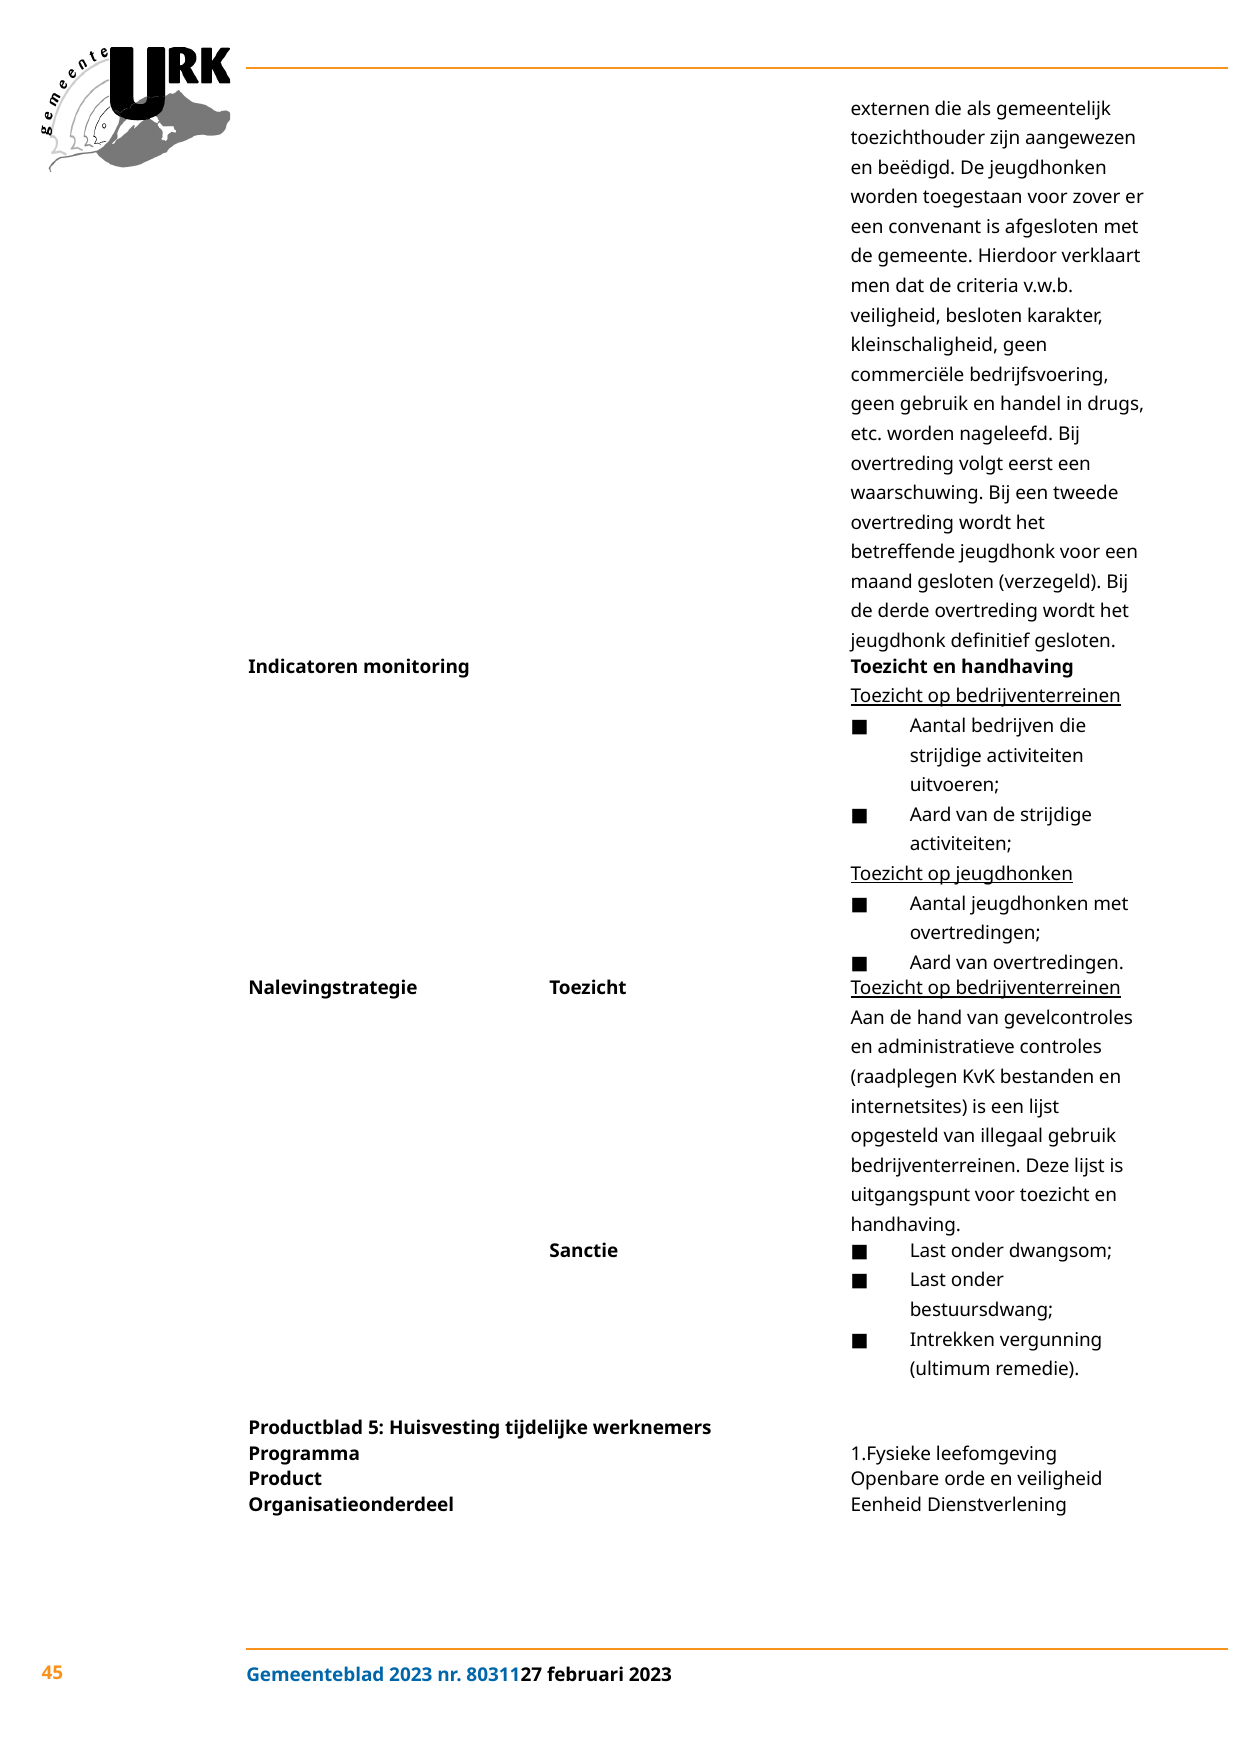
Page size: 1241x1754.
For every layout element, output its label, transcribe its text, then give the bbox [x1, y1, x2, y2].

table_cell Toezicht en handhaving Toezicht op bedrijventerreinen Aantal bedrijven die strijdige activiteiten uitvoeren; Aard van de strijdige activiteiten; Toezicht op jeugdhonken Aantal jeugdhonken met overtredingen; Aard van overtredingen. [850, 653, 1152, 974]
table_cell Openbare orde en veiligheid [850, 1465, 1152, 1491]
table_cell Product [248, 1465, 850, 1491]
table_cell Toezicht op bedrijventerreinen Aan de hand van gevelcontroles en administratieve controles (raadplegen KvK bestanden en internetsites) is een lijst opgesteld van illegaal gebruik bedrijventerreinen. Deze lijst is uitgangspunt voor toezicht en handhaving. [850, 975, 1152, 1237]
table_cell Last onder dwangsom; Last onder bestuursdwang; Intrekken vergunning (ultimum remedie). [850, 1237, 1152, 1381]
table_cell Programma [248, 1440, 850, 1465]
table_cell Eenheid Dienstverlening [850, 1491, 1152, 1517]
table_cell Organisatieonderdeel [248, 1491, 850, 1517]
table_cell Sanctie [549, 1237, 850, 1381]
table_cell 1.Fysieke leefomgeving [850, 1440, 1152, 1465]
table_cell Indicatoren monitoring [248, 653, 850, 974]
table_cell Nalevingstrategie [248, 975, 549, 1381]
table_cell Toezicht [549, 975, 850, 1237]
table_cell [248, 95, 850, 653]
picture [41, 47, 231, 172]
table_header Productblad 5: Huisvesting tijdelijke werknemers [248, 1414, 1152, 1440]
table_cell externen die als gemeentelijk toezichthouder zijn aangewezen en beëdigd. De jeugdhonken worden toegestaan voor zover er een convenant is afgesloten met de gemeente. Hierdoor verklaart men dat de criteria v.w.b. veiligheid, besloten karakter, kleinschaligheid, geen commerciële bedrijfsvoering, geen gebruik en handel in drugs, etc. worden nageleefd. Bij overtreding volgt eerst een waarschuwing. Bij een tweede overtreding wordt het betreffende jeugdhonk voor een maand gesloten (verzegeld). Bij de derde overtreding wordt het jeugdhonk definitief gesloten. [850, 95, 1152, 653]
